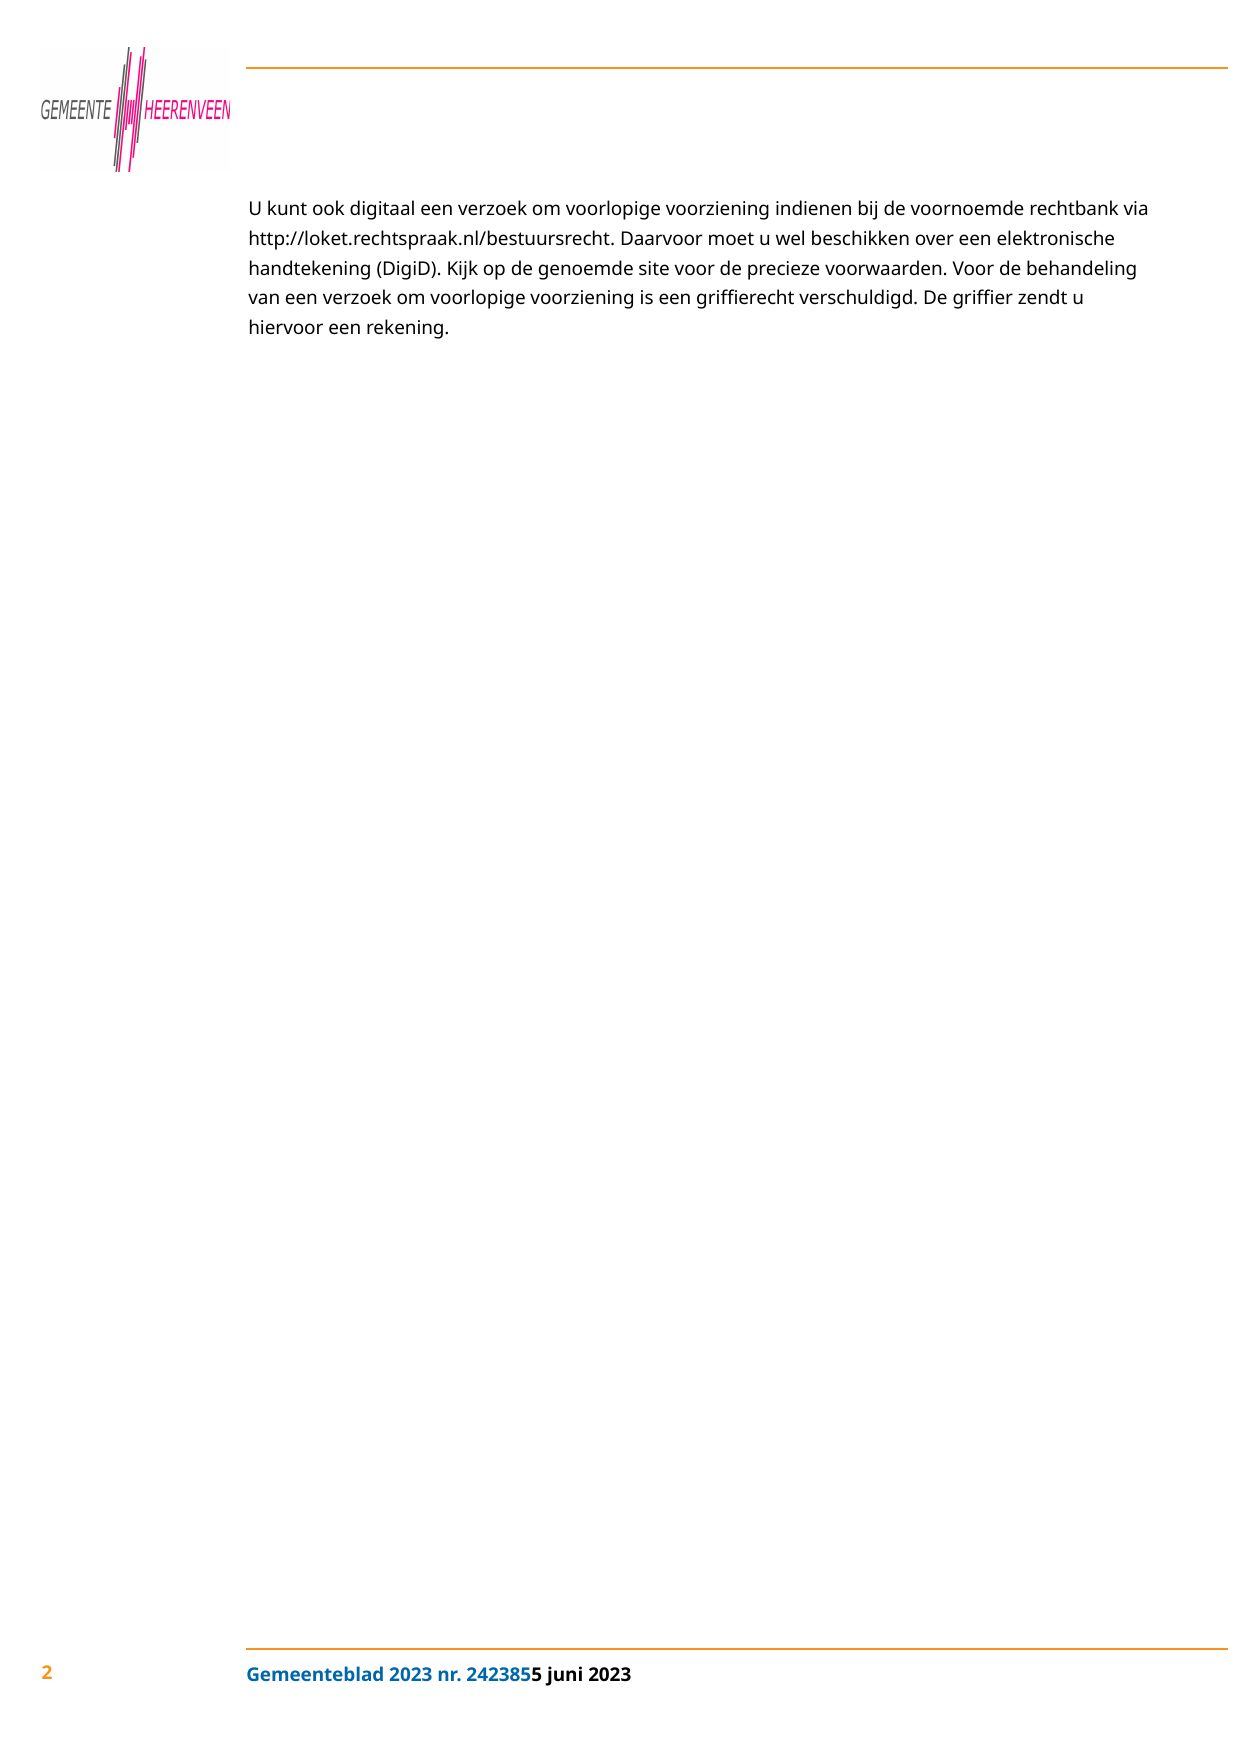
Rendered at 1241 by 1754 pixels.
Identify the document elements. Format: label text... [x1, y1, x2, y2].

picture [41, 47, 231, 172]
text U kunt ook digitaal een verzoek om voorlopige voorziening indienen bij de voornoemde rechtbank via http://loket.rechtspraak.nl/bestuursrecht. Daarvoor moet u wel beschikken over een elektronische handtekening (DigiD). Kijk op de genoemde site voor de precieze voorwaarden. Voor de behandeling van een verzoek om voorlopige voorziening is een griffierecht verschuldigd. De griffier zendt u hiervoor een rekening. [248, 196, 1152, 340]
